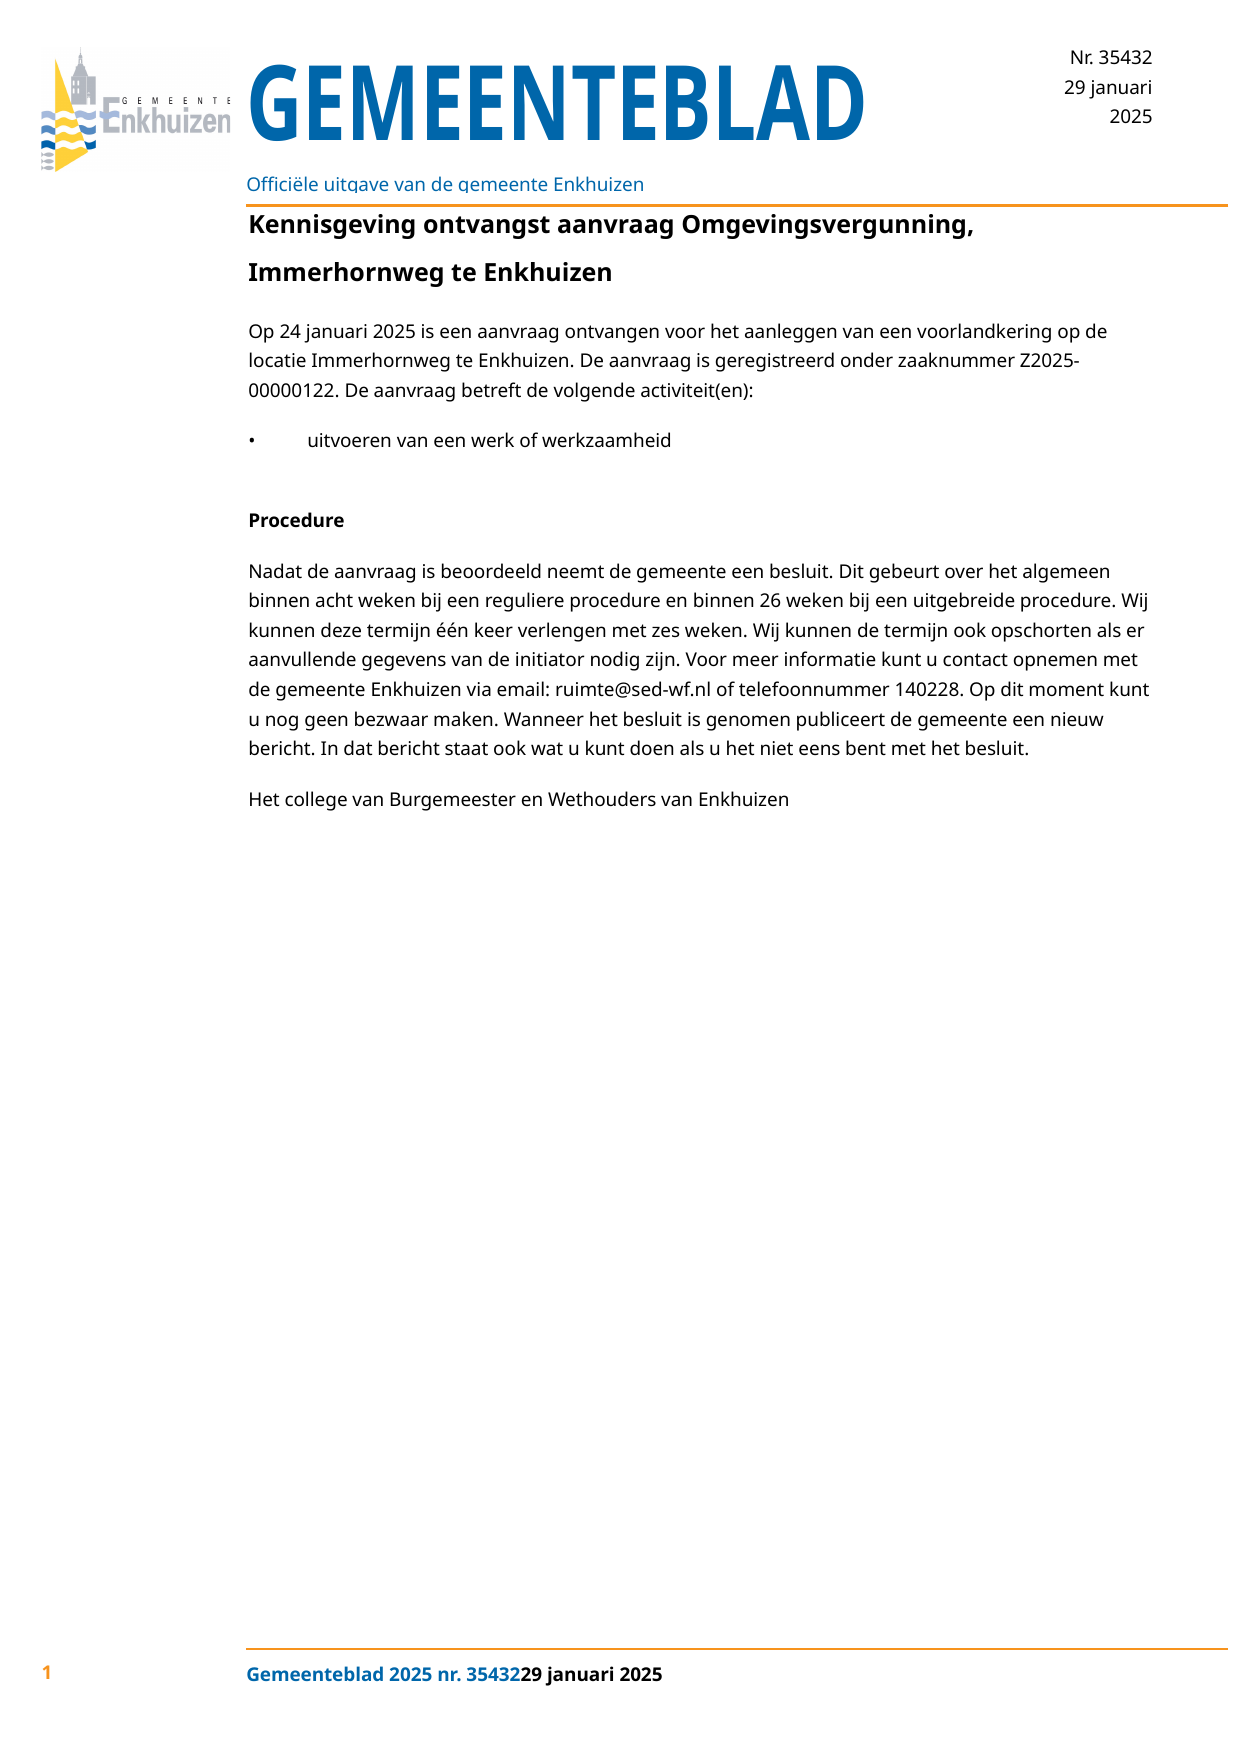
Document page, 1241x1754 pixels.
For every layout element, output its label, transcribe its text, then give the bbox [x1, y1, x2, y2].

list uitvoeren van een werk of werkzaamheid [248, 427, 1152, 453]
text Procedure [248, 507, 1152, 533]
text Kennisgeving ontvangst aanvraag Omgevingsvergunning, Immerhornweg te Enkhuizen [248, 207, 1152, 288]
text Op 24 januari 2025 is een aanvraag ontvangen voor het aanleggen van een voorlandkering op de locatie Immerhornweg te Enkhuizen. De aanvraag is geregistreerd onder zaaknummer Z2025-00000122. De aanvraag betreft de volgende activiteit(en): [248, 318, 1152, 403]
text Nadat de aanvraag is beoordeeld neemt de gemeente een besluit. Dit gebeurt over het algemeen binnen acht weken bij een reguliere procedure en binnen 26 weken bij een uitgebreide procedure. Wij kunnen deze termijn één keer verlengen met zes weken. Wij kunnen de termijn ook opschorten als er aanvullende gegevens van de initiator nodig zijn. Voor meer informatie kunt u contact opnemen met de gemeente Enkhuizen via email: ruimte@sed-wf.nl of telefoonnummer 140228. Op dit moment kunt u nog geen bezwaar maken. Wanneer het besluit is genomen publiceert de gemeente een nieuw bericht. In dat bericht staat ook wat u kunt doen als u het niet eens bent met het besluit. [248, 558, 1152, 761]
picture [41, 47, 231, 172]
text Het college van Burgemeester en Wethouders van Enkhuizen [248, 786, 1152, 812]
